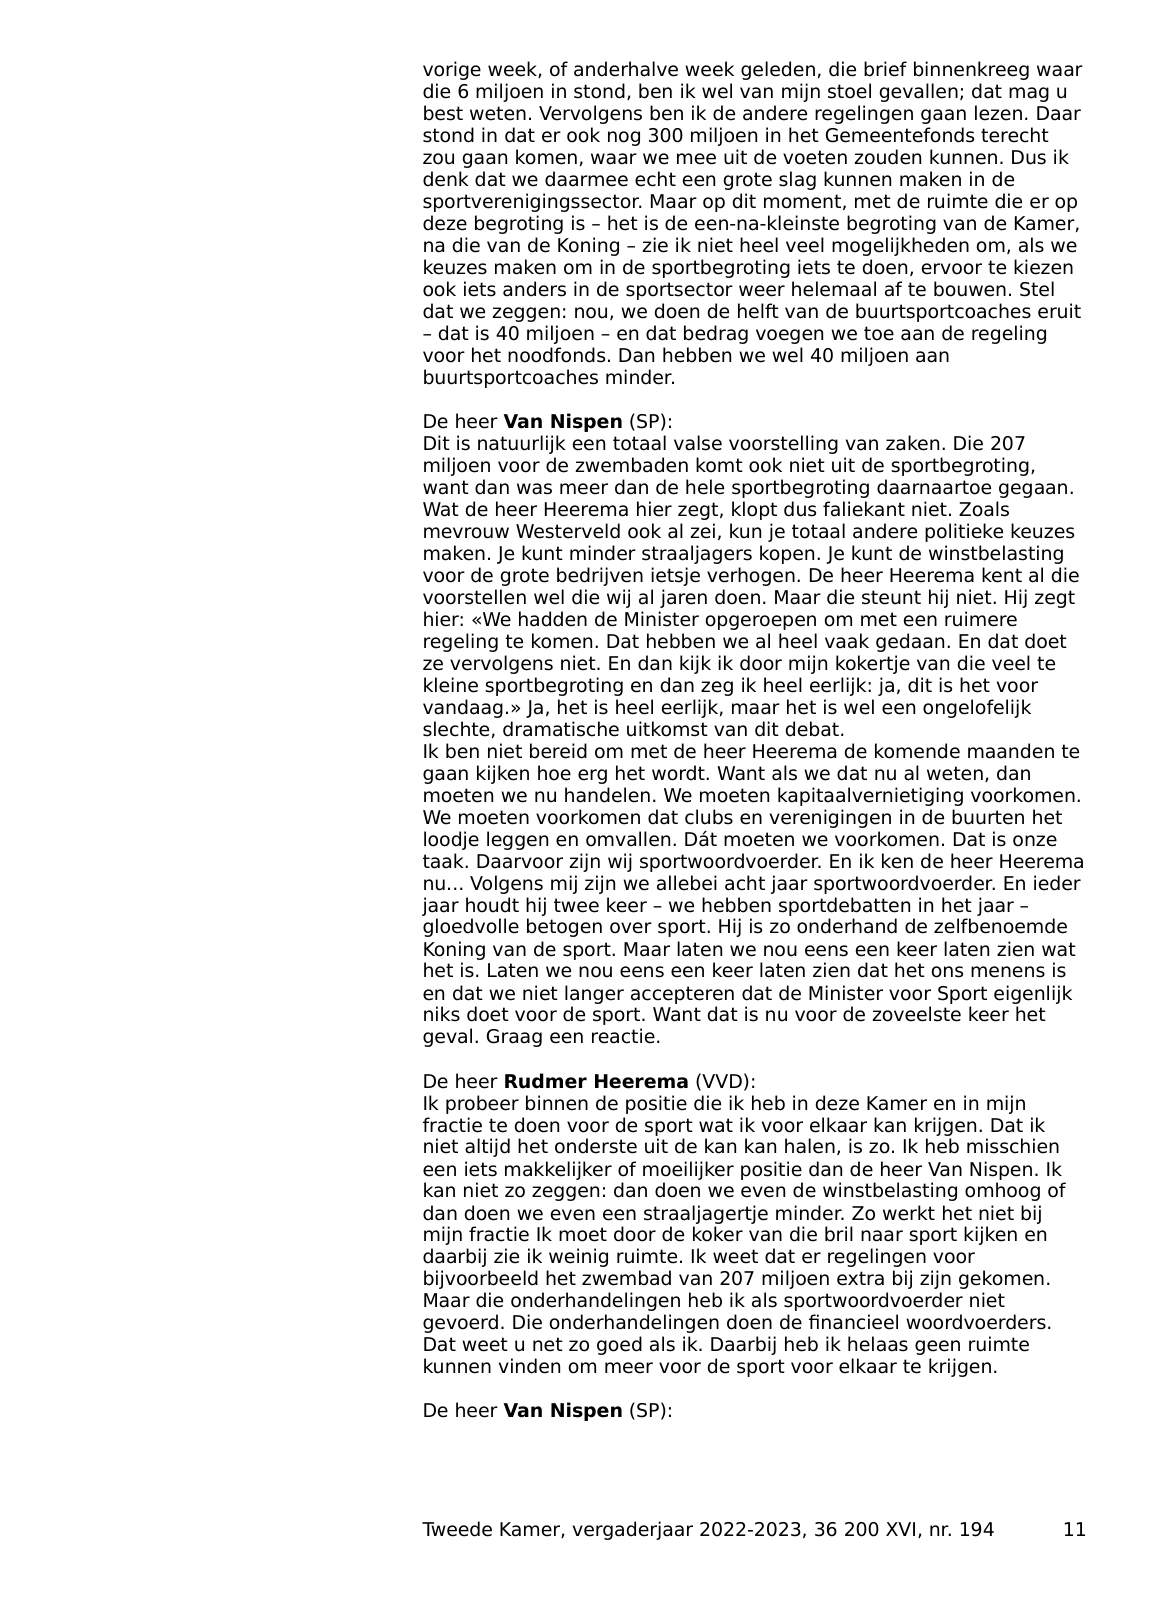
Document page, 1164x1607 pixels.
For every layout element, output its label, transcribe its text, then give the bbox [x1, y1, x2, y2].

text De heer Van Nispen (SP): [422, 411, 1087, 433]
text Ik probeer binnen de positie die ik heb in deze Kamer en in mijn fractie te doen voor de sport wat ik voor elkaar kan krijgen. Dat ik niet altijd het onderste uit de kan kan halen, is zo. Ik heb misschien een iets makkelijker of moeilijker positie dan de heer Van Nispen. Ik kan niet zo zeggen: dan doen we even de winstbelasting omhoog of dan doen we even een straaljagertje minder. Zo werkt het niet bij mijn fractie Ik moet door de koker van die bril naar sport kijken en daarbij zie ik weinig ruimte. Ik weet dat er regelingen voor bijvoorbeeld het zwembad van 207 miljoen extra bij zijn gekomen. Maar die onderhandelingen heb ik als sportwoordvoerder niet gevoerd. Die onderhandelingen doen de financieel woordvoerders. Dat weet u net zo goed als ik. Daarbij heb ik helaas geen ruimte kunnen vinden om meer voor de sport voor elkaar te krijgen. [422, 1092, 1087, 1378]
text Ik ben niet bereid om met de heer Heerema de komende maanden te gaan kijken hoe erg het wordt. Want als we dat nu al weten, dan moeten we nu handelen. We moeten kapitaalvernietiging voorkomen. We moeten voorkomen dat clubs en verenigingen in de buurten het loodje leggen en omvallen. Dát moeten we voorkomen. Dat is onze taak. Daarvoor zijn wij sportwoordvoerder. En ik ken de heer Heerema nu... Volgens mij zijn we allebei acht jaar sportwoordvoerder. En ieder jaar houdt hij twee keer – we hebben sportdebatten in het jaar – gloedvolle betogen over sport. Hij is zo onderhand de zelfbenoemde Koning van de sport. Maar laten we nou eens een keer laten zien wat het is. Laten we nou eens een keer laten zien dat het ons menens is en dat we niet langer accepteren dat de Minister voor Sport eigenlijk niks doet voor de sport. Want dat is nu voor de zoveelste keer het geval. Graag een reactie. [422, 741, 1087, 1048]
text De heer Rudmer Heerema (VVD): [422, 1071, 1087, 1092]
text De heer Van Nispen (SP): [422, 1400, 1087, 1422]
text Dit is natuurlijk een totaal valse voorstelling van zaken. Die 207 miljoen voor de zwembaden komt ook niet uit de sportbegroting, want dan was meer dan de hele sportbegroting daarnaartoe gegaan. Wat de heer Heerema hier zegt, klopt dus faliekant niet. Zoals mevrouw Westerveld ook al zei, kun je totaal andere politieke keuzes maken. Je kunt minder straaljagers kopen. Je kunt de winstbelasting voor de grote bedrijven ietsje verhogen. De heer Heerema kent al die voorstellen wel die wij al jaren doen. Maar die steunt hij niet. Hij zegt hier: «We hadden de Minister opgeroepen om met een ruimere regeling te komen. Dat hebben we al heel vaak gedaan. En dat doet ze vervolgens niet. En dan kijk ik door mijn kokertje van die veel te kleine sportbegroting en dan zeg ik heel eerlijk: ja, dit is het voor vandaag.» Ja, het is heel eerlijk, maar het is wel een ongelofelijk slechte, dramatische uitkomst van dit debat. [422, 433, 1087, 741]
text vorige week, of anderhalve week geleden, die brief binnenkreeg waar die 6 miljoen in stond, ben ik wel van mijn stoel gevallen; dat mag u best weten. Vervolgens ben ik de andere regelingen gaan lezen. Daar stond in dat er ook nog 300 miljoen in het Gemeentefonds terecht zou gaan komen, waar we mee uit de voeten zouden kunnen. Dus ik denk dat we daarmee echt een grote slag kunnen maken in de sportverenigingssector. Maar op dit moment, met de ruimte die er op deze begroting is – het is de een-na-kleinste begroting van de Kamer, na die van de Koning – zie ik niet heel veel mogelijkheden om, als we keuzes maken om in de sportbegroting iets te doen, ervoor te kiezen ook iets anders in de sportsector weer helemaal af te bouwen. Stel dat we zeggen: nou, we doen de helft van de buurtsportcoaches eruit – dat is 40 miljoen – en dat bedrag voegen we toe aan de regeling voor het noodfonds. Dan hebben we wel 40 miljoen aan buurtsportcoaches minder. [422, 59, 1087, 389]
